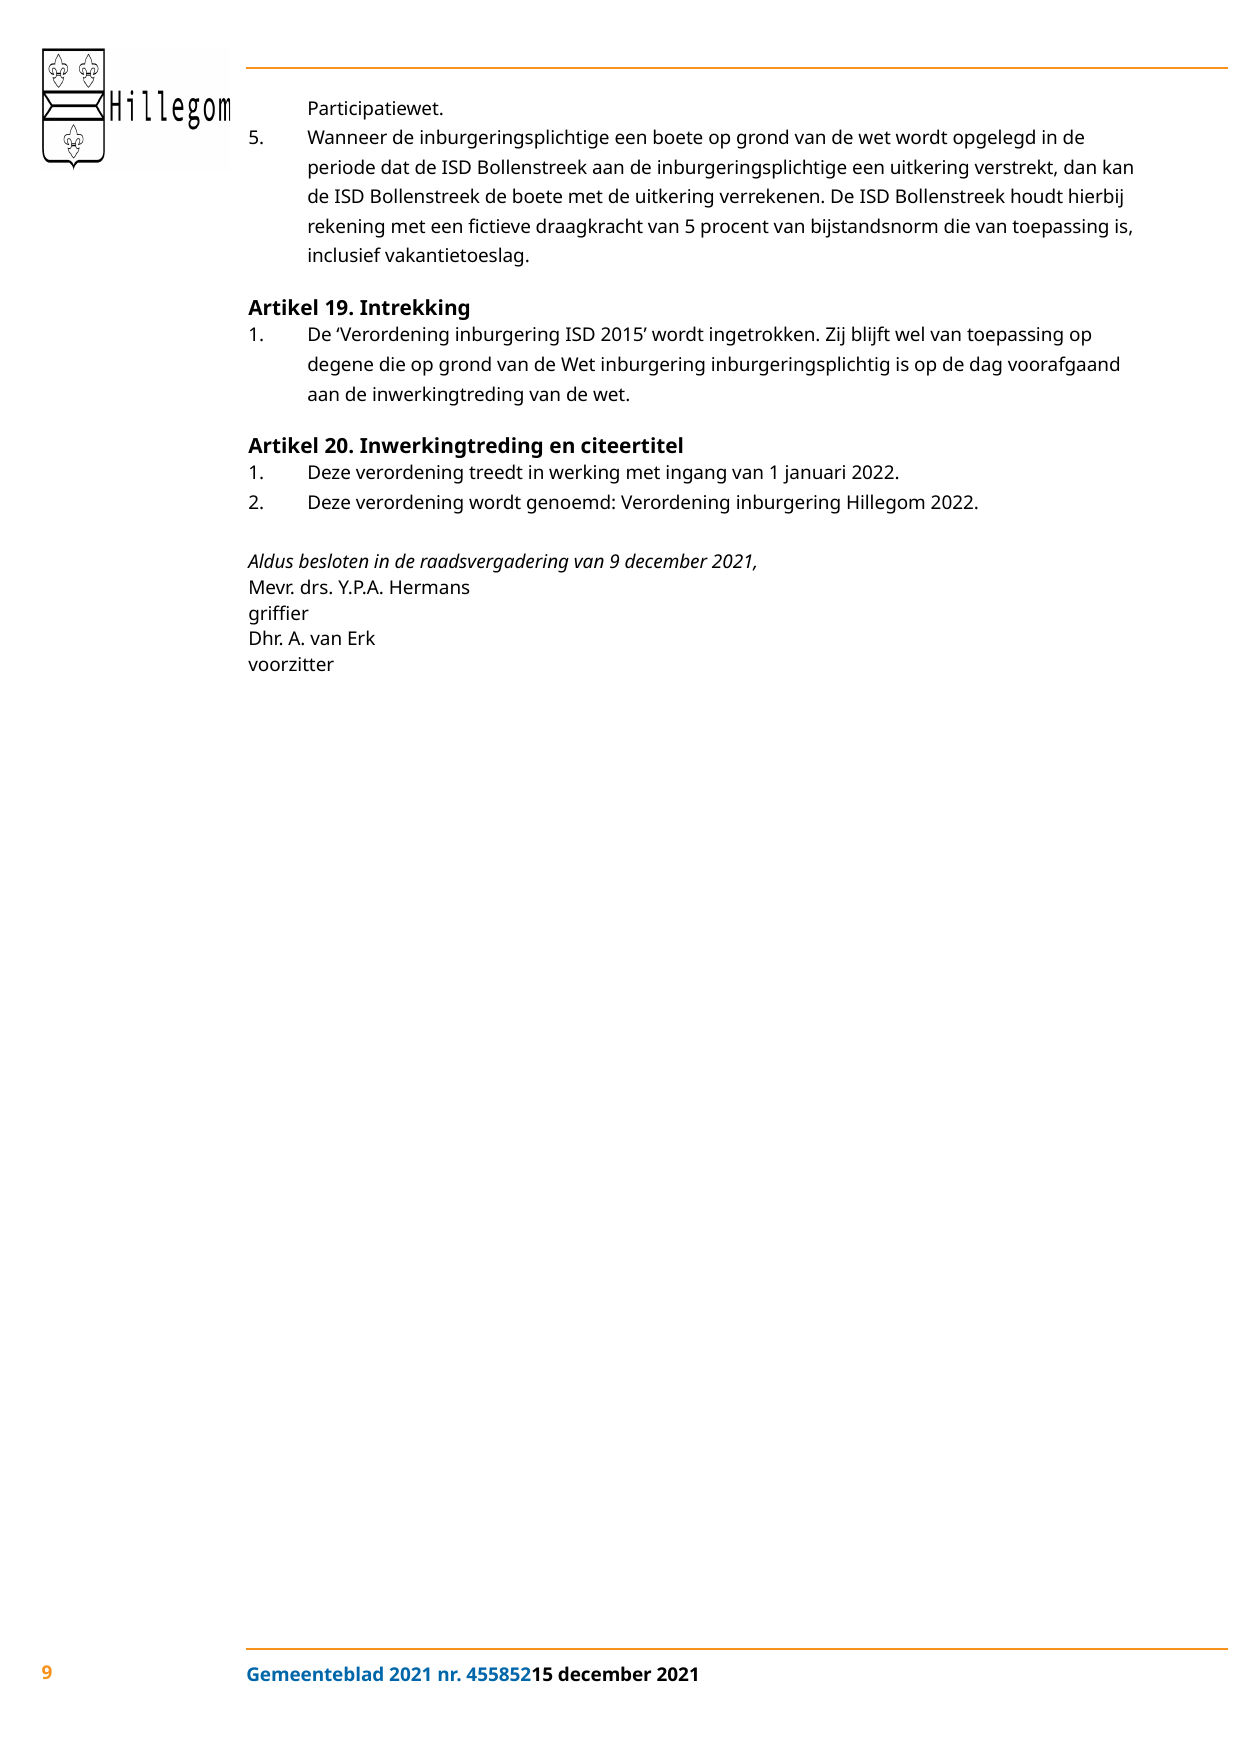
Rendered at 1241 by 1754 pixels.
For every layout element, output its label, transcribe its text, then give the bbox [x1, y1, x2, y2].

text Artikel 20. Inwerkingtreding en citeertitel [248, 431, 1152, 459]
picture [41, 47, 231, 172]
text voorzitter [248, 651, 1152, 677]
text Artikel 19. Intrekking [248, 293, 1152, 322]
text Dhr. A. van Erk [248, 626, 1152, 651]
list De ‘Verordening inburgering ISD 2015’ wordt ingetrokken. Zij blijft wel van toepassing op degene die op grond van de Wet inburgering inburgeringsplichtig is op de dag voorafgaand aan de inwerkingtreding van de wet. [248, 322, 1152, 406]
list Participatiewet. [248, 95, 1152, 121]
text Mevr. drs. Y.P.A. Hermans [248, 574, 1152, 600]
list Deze verordening treedt in werking met ingang van 1 januari 2022. [248, 459, 1152, 485]
list Wanneer de inburgeringsplichtige een boete op grond van de wet wordt opgelegd in de periode dat de ISD Bollenstreek aan de inburgeringsplichtige een uitkering verstrekt, dan kan de ISD Bollenstreek de boete met de uitkering verrekenen. De ISD Bollenstreek houdt hierbij rekening met een fictieve draagkracht van 5 procent van bijstandsnorm die van toepassing is, inclusief vakantietoeslag. [248, 124, 1152, 268]
list Deze verordening wordt genoemd: Verordening inburgering Hillegom 2022. [248, 489, 1152, 515]
text Aldus besloten in de raadsvergadering van 9 december 2021, [248, 548, 1152, 574]
text griffier [248, 600, 1152, 626]
